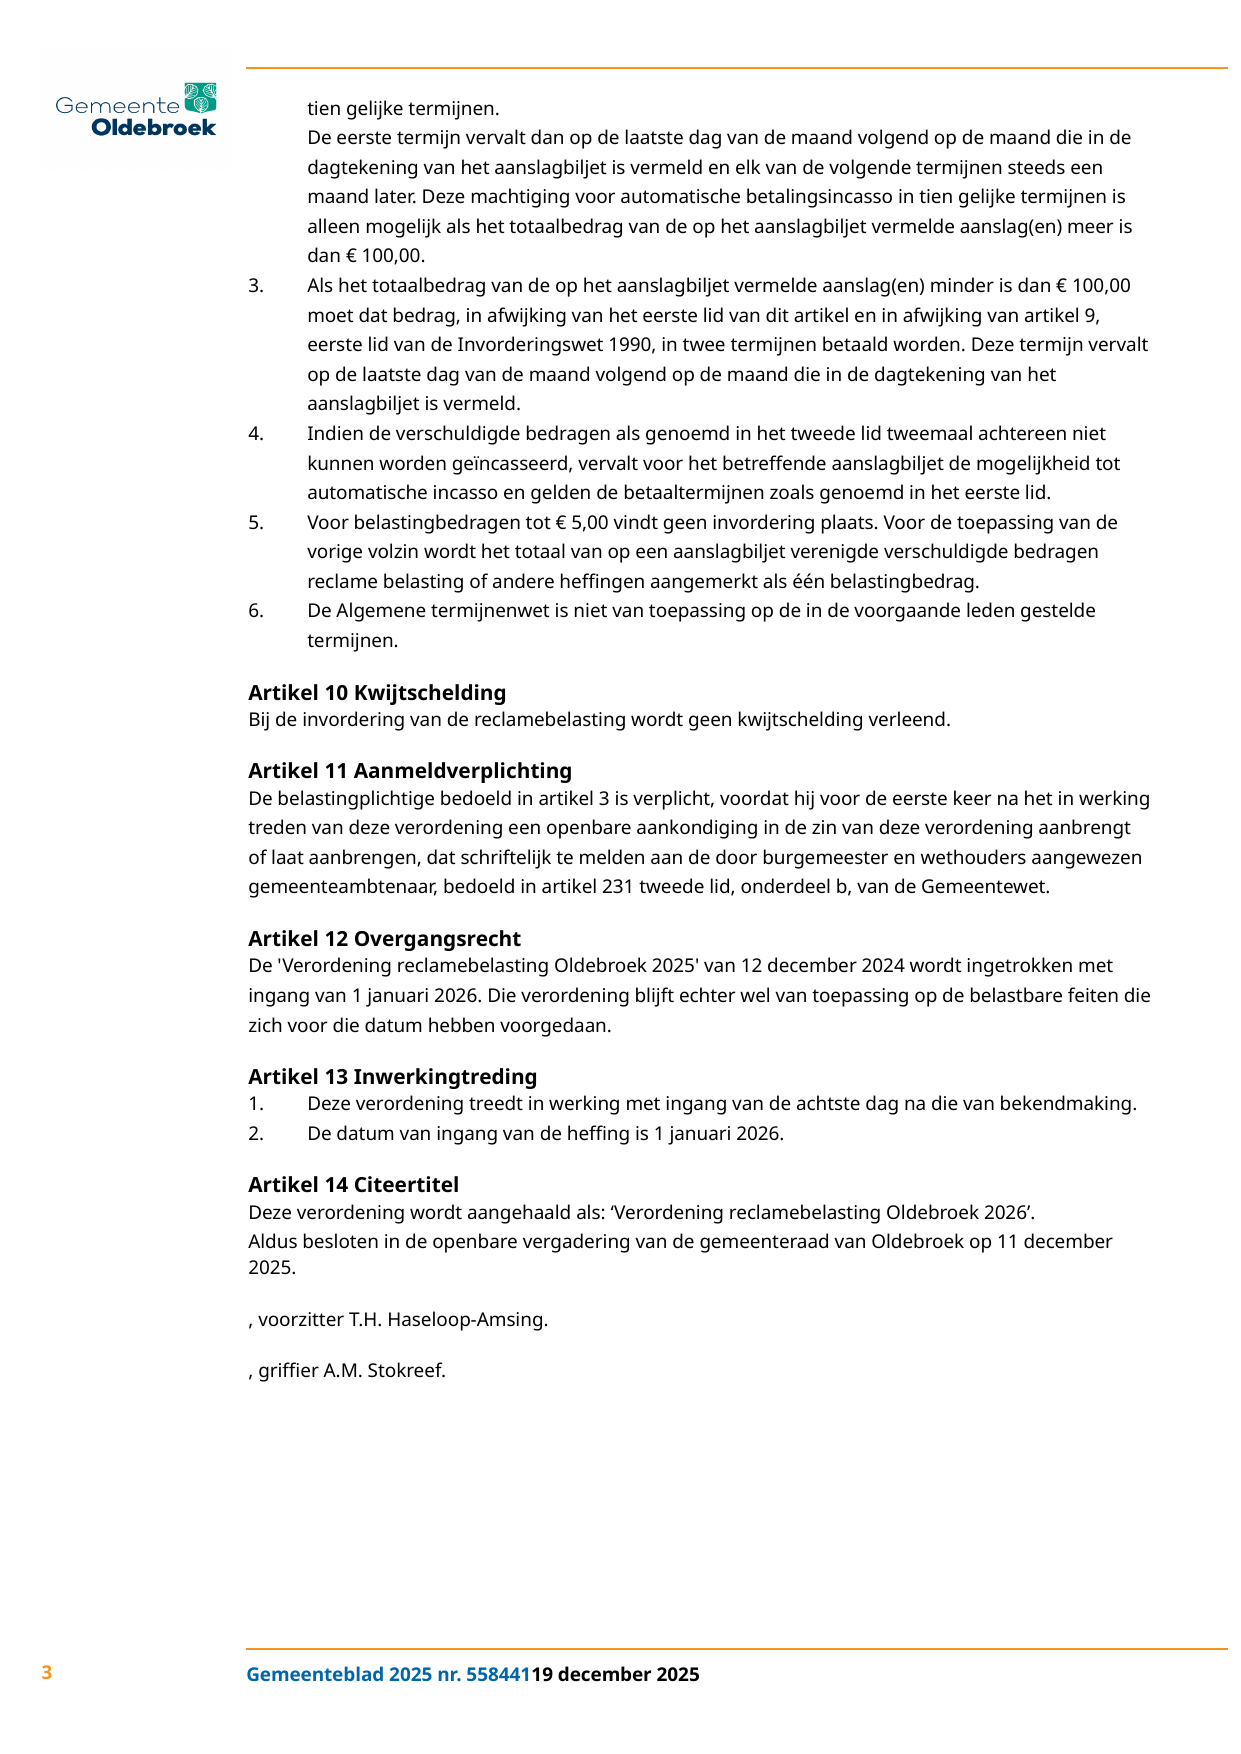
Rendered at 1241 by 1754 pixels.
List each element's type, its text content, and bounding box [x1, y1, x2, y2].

text Aldus besloten in de openbare vergadering van de gemeenteraad van Oldebroek op 11 december 2025. [248, 1229, 1152, 1280]
list Voor belastingbedragen tot € 5,00 vindt geen invordering plaats. Voor de toepassing van de vorige volzin wordt het totaal van op een aanslagbiljet verenigde verschuldigde bedragen reclame belasting of andere heffingen aangemerkt als één belastingbedrag. [248, 509, 1152, 594]
list De eerste termijn vervalt dan op de laatste dag van de maand volgend op de maand die in de dagtekening van het aanslagbiljet is vermeld en elk van de volgende termijnen steeds een maand later. Deze machtiging voor automatische betalingsincasso in tien gelijke termijnen is alleen mogelijk als het totaalbedrag van de op het aanslagbiljet vermelde aanslag(en) meer is dan € 100,00. [248, 124, 1152, 268]
picture [41, 47, 231, 172]
list Als het totaalbedrag van de op het aanslagbiljet vermelde aanslag(en) minder is dan € 100,00 moet dat bedrag, in afwijking van het eerste lid van dit artikel en in afwijking van artikel 9, eerste lid van de Invorderingswet 1990, in twee termijnen betaald worden. Deze termijn vervalt op de laatste dag van de maand volgend op de maand die in de dagtekening van het aanslagbiljet is vermeld. [248, 272, 1152, 416]
text De belastingplichtige bedoeld in artikel 3 is verplicht, voordat hij voor de eerste keer na het in werking treden van deze verordening een openbare aankondiging in de zin van deze verordening aanbrengt of laat aanbrengen, dat schriftelijk te melden aan de door burgemeester en wethouders aangewezen gemeenteambtenaar, bedoeld in artikel 231 tweede lid, onderdeel b, van de Gemeentewet. [248, 785, 1152, 899]
text , griffier A.M. Stokreef. [248, 1357, 1152, 1383]
text , voorzitter T.H. Haseloop-Amsing. [248, 1306, 1152, 1332]
list tien gelijke termijnen. [248, 95, 1152, 121]
text Deze verordening wordt aangehaald als: ‘Verordening reclamebelasting Oldebroek 2026’. [248, 1199, 1152, 1225]
text Artikel 12 Overgangsrecht [248, 924, 1152, 953]
text Artikel 11 Aanmeldverplichting [248, 757, 1152, 785]
text De 'Verordening reclamebelasting Oldebroek 2025' van 12 december 2024 wordt ingetrokken met ingang van 1 januari 2026. Die verordening blijft echter wel van toepassing op de belastbare feiten die zich voor die datum hebben voorgedaan. [248, 953, 1152, 1037]
list De Algemene termijnenwet is niet van toepassing op de in de voorgaande leden gestelde termijnen. [248, 598, 1152, 653]
list Deze verordening treedt in werking met ingang van de achtste dag na die van bekendmaking. [248, 1091, 1152, 1116]
list Indien de verschuldigde bedragen als genoemd in het tweede lid tweemaal achtereen niet kunnen worden geïncasseerd, vervalt voor het betreffende aanslagbiljet de mogelijkheid tot automatische incasso en gelden de betaaltermijnen zoals genoemd in het eerste lid. [248, 420, 1152, 505]
list De datum van ingang van de heffing is 1 januari 2026. [248, 1120, 1152, 1146]
text Artikel 14 Citeertitel [248, 1171, 1152, 1199]
text Artikel 13 Inwerkingtreding [248, 1062, 1152, 1091]
text Bij de invordering van de reclamebelasting wordt geen kwijtschelding verleend. [248, 706, 1152, 732]
text Artikel 10 Kwijtschelding [248, 678, 1152, 706]
